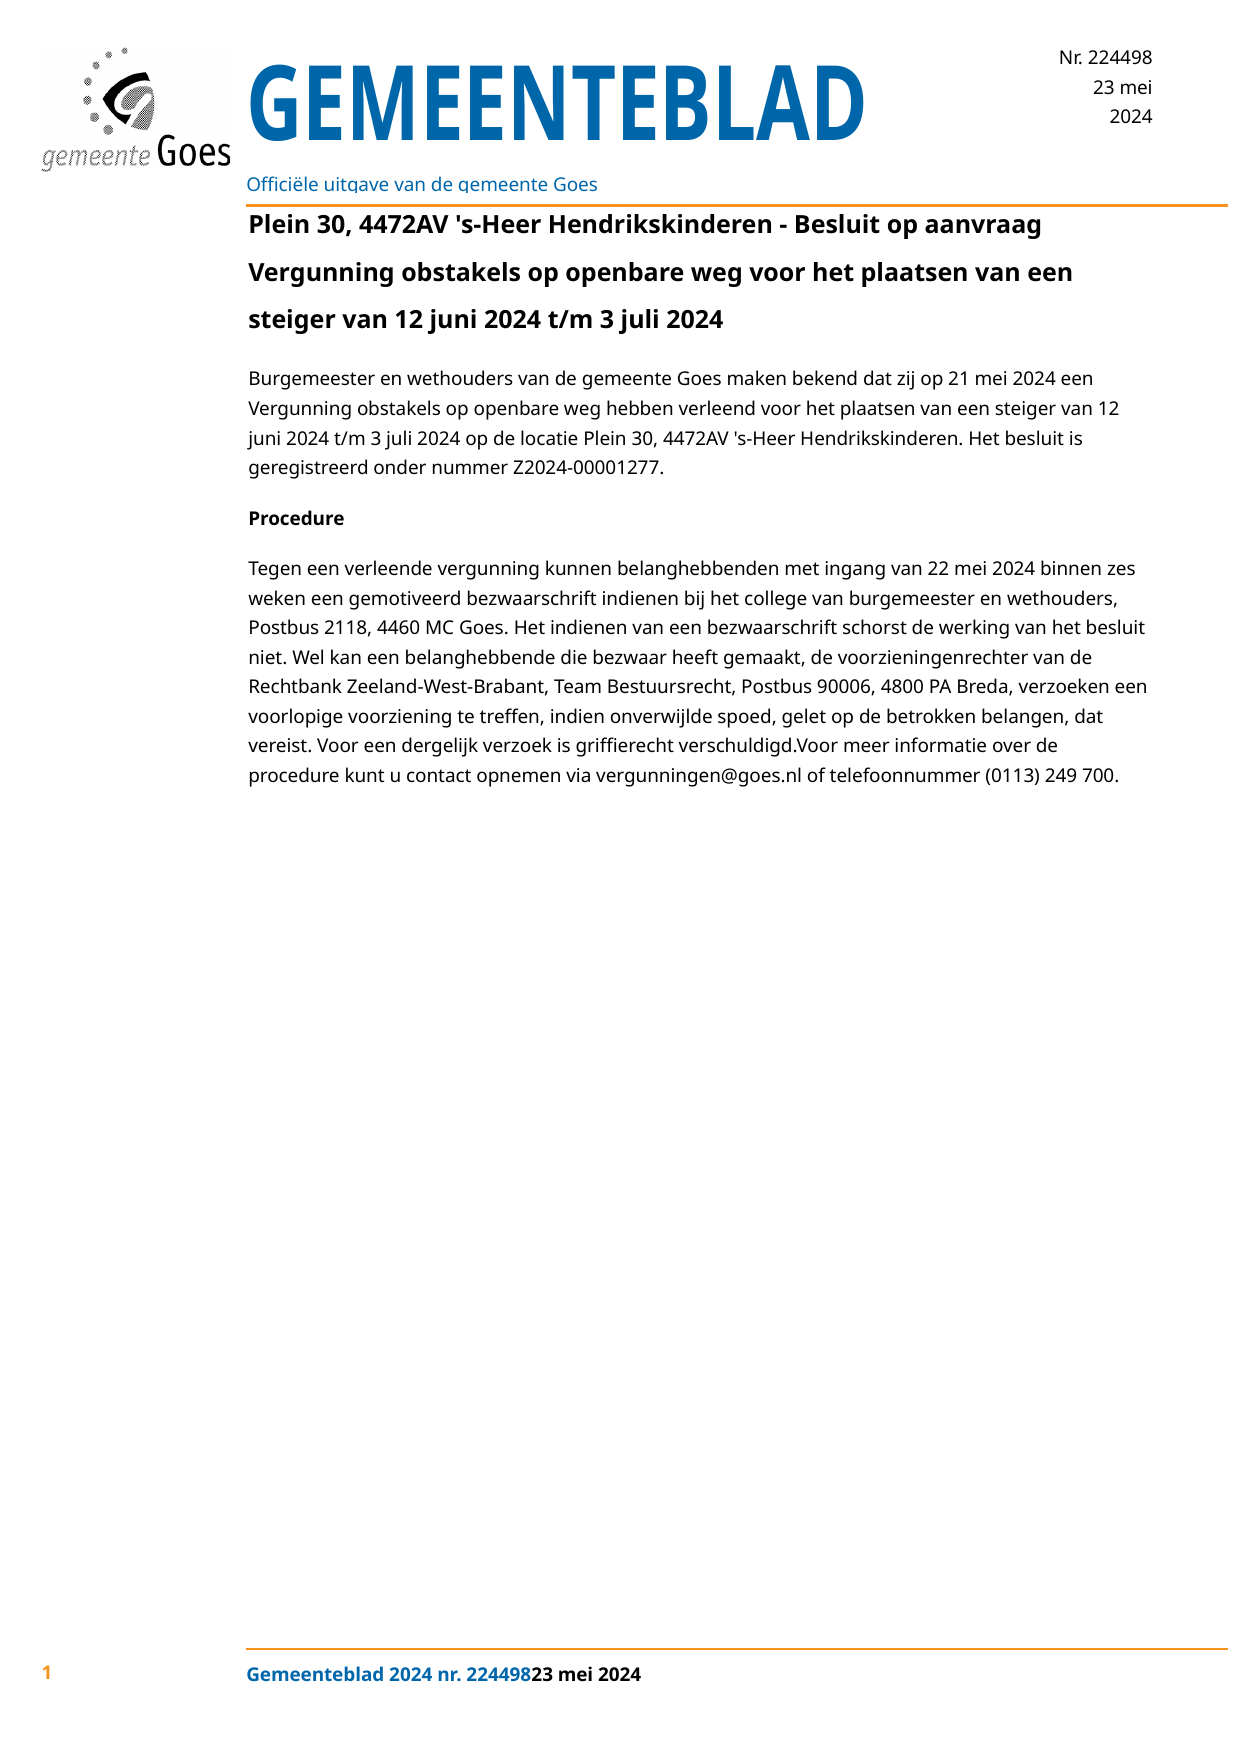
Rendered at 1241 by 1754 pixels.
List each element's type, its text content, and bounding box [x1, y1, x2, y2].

text Procedure [248, 505, 1152, 530]
text Tegen een verleende vergunning kunnen belanghebbenden met ingang van 22 mei 2024 binnen zes weken een gemotiveerd bezwaarschrift indienen bij het college van burgemeester en wethouders, Postbus 2118, 4460 MC Goes. Het indienen van een bezwaarschrift schorst de werking van het besluit niet. Wel kan een belanghebbende die bezwaar heeft gemaakt, de voorzieningenrechter van de Rechtbank Zeeland-West-Brabant, Team Bestuursrecht, Postbus 90006, 4800 PA Breda, verzoeken een voorlopige voorziening te treffen, indien onverwijlde spoed, gelet op de betrokken belangen, dat vereist. Voor een dergelijk verzoek is griffierecht verschuldigd.Voor meer informatie over de procedure kunt u contact opnemen via vergunningen@goes.nl of telefoonnummer (0113) 249 700. [248, 555, 1152, 788]
text Burgemeester en wethouders van de gemeente Goes maken bekend dat zij op 21 mei 2024 een Vergunning obstakels op openbare weg hebben verleend voor het plaatsen van een steiger van 12 juni 2024 t/m 3 juli 2024 op de locatie Plein 30, 4472AV 's-Heer Hendrikskinderen. Het besluit is geregistreerd onder nummer Z2024-00001277. [248, 366, 1152, 480]
picture [41, 47, 231, 172]
text Plein 30, 4472AV 's-Heer Hendrikskinderen - Besluit op aanvraag Vergunning obstakels op openbare weg voor het plaatsen van een steiger van 12 juni 2024 t/m 3 juli 2024 [248, 207, 1152, 336]
